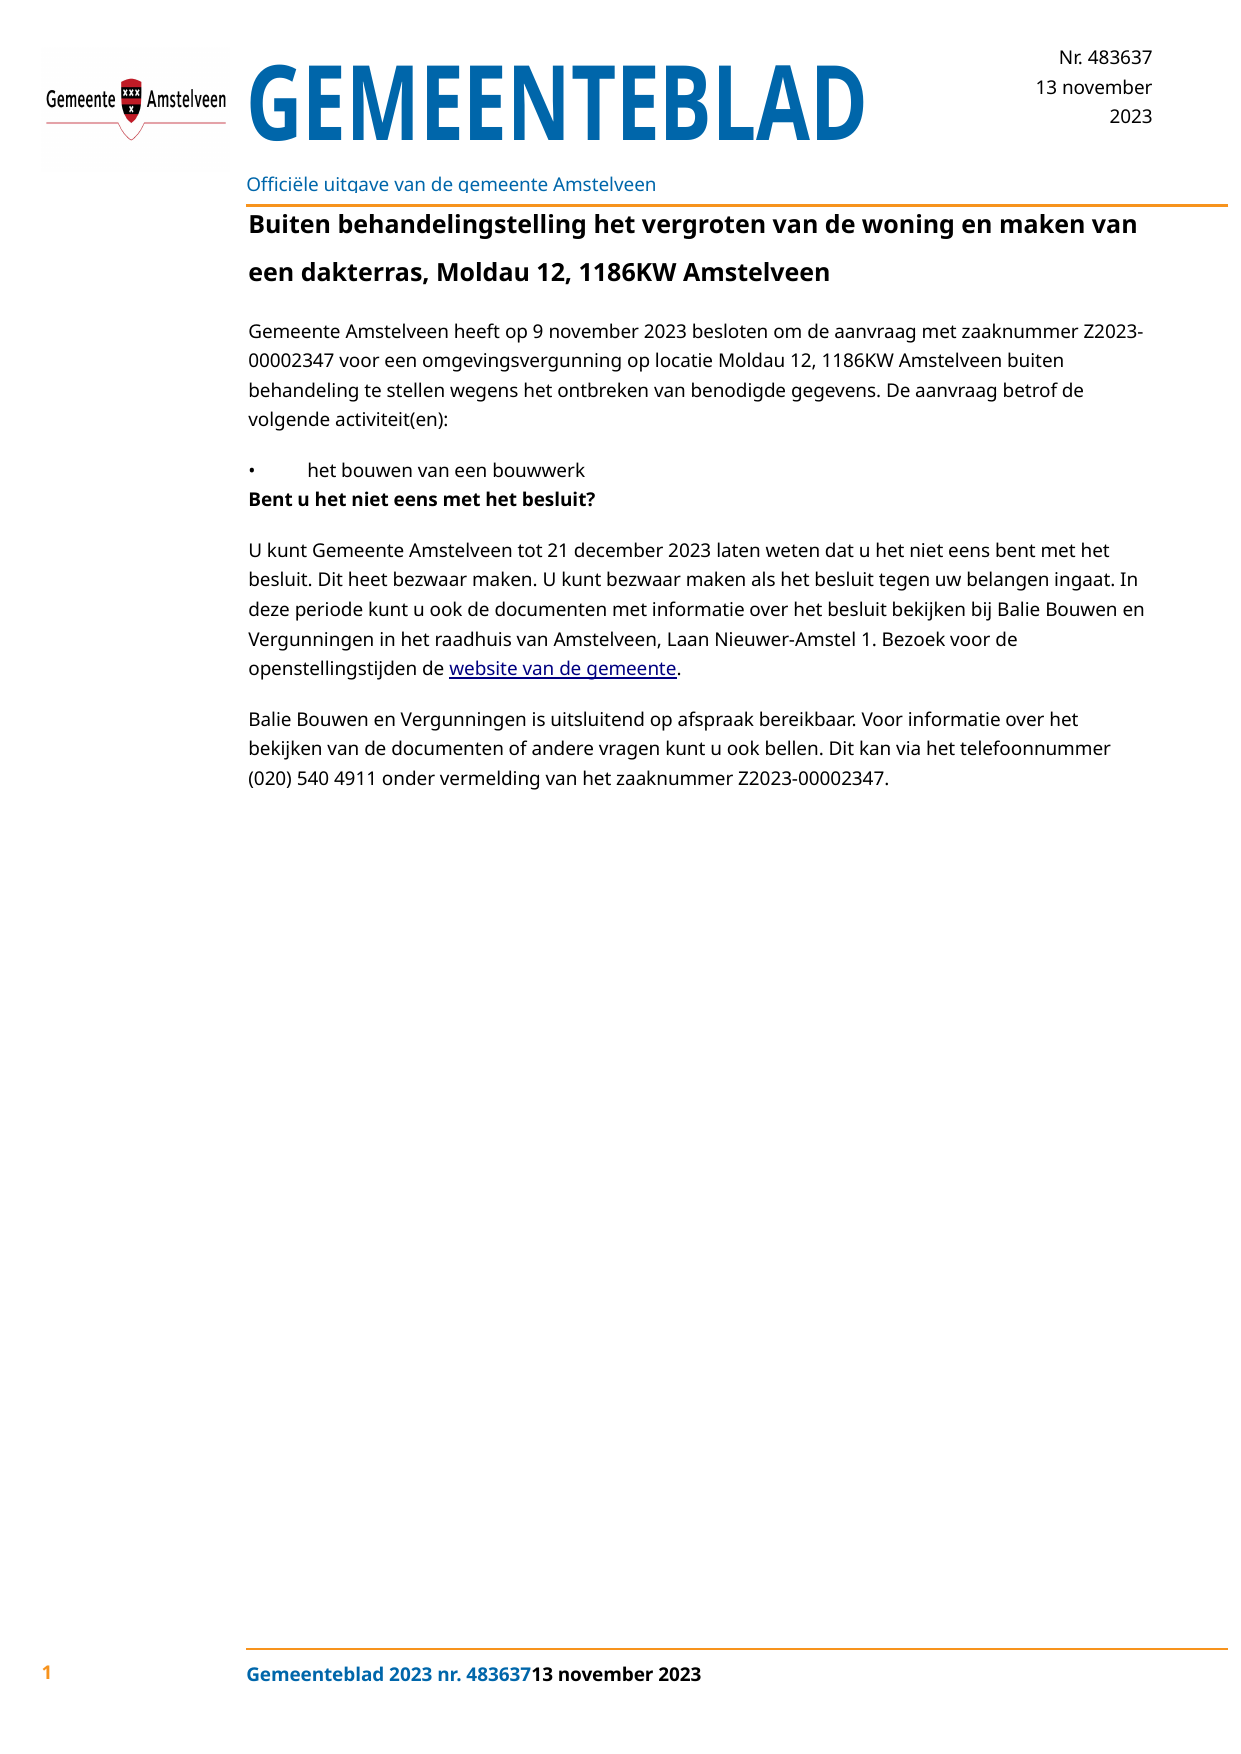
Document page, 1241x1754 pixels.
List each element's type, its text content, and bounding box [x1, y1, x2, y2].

text U kunt Gemeente Amstelveen tot 21 december 2023 laten weten dat u het niet eens bent met het besluit. Dit heet bezwaar maken. U kunt bezwaar maken als het besluit tegen uw belangen ingaat. In deze periode kunt u ook de documenten met informatie over het besluit bekijken bij Balie Bouwen en Vergunningen in het raadhuis van Amstelveen, Laan Nieuwer-Amstel 1. Bezoek voor de openstellingstijden de website van de gemeente. [248, 537, 1152, 681]
text Buiten behandelingstelling het vergroten van de woning en maken van een dakterras, Moldau 12, 1186KW Amstelveen [248, 207, 1152, 288]
text Bent u het niet eens met het besluit? [248, 487, 1152, 512]
text Gemeente Amstelveen heeft op 9 november 2023 besloten om de aanvraag met zaaknummer Z2023-00002347 voor een omgevingsvergunning op locatie Moldau 12, 1186KW Amstelveen buiten behandeling te stellen wegens het ontbreken van benodigde gegevens. De aanvraag betrof de volgende activiteit(en): [248, 318, 1152, 432]
picture [41, 47, 231, 172]
text Balie Bouwen en Vergunningen is uitsluitend op afspraak bereikbaar. Voor informatie over het bekijken van de documenten of andere vragen kunt u ook bellen. Dit kan via het telefoonnummer (020) 540 4911 onder vermelding van het zaaknummer Z2023-00002347. [248, 706, 1152, 791]
list het bouwen van een bouwwerk [248, 457, 1152, 483]
